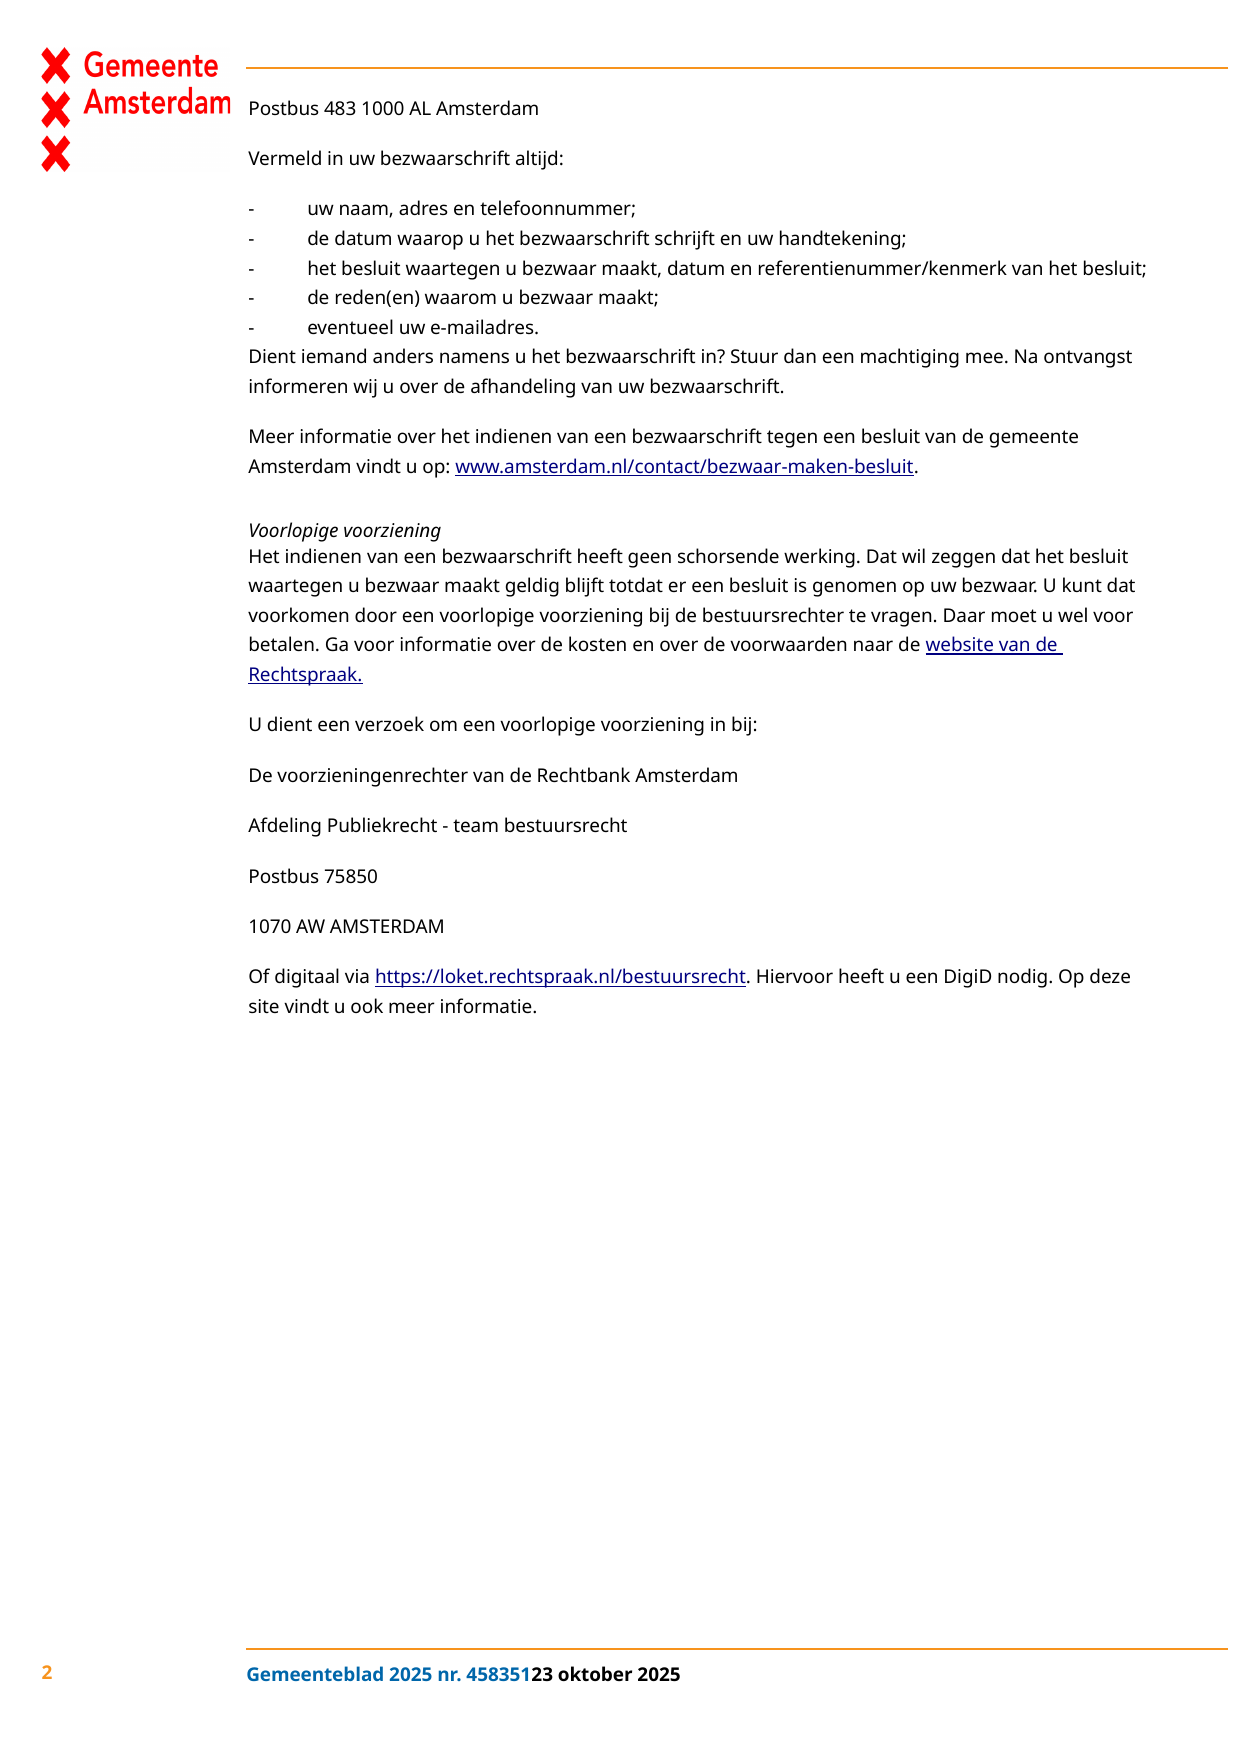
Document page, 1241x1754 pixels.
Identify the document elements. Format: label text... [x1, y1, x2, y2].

text Dient iemand anders namens u het bezwaarschrift in? Stuur dan een machtiging mee. Na ontvangst informeren wij u over de afhandeling van uw bezwaarschrift. [248, 343, 1152, 399]
text 1070 AW AMSTERDAM [248, 913, 1152, 939]
text Vermeld in uw bezwaarschrift altijd: [248, 145, 1152, 171]
picture [41, 47, 231, 172]
text Het indienen van een bezwaarschrift heeft geen schorsende werking. Dat wil zeggen dat het besluit waartegen u bezwaar maakt geldig blijft totdat er een besluit is genomen op uw bezwaar. U kunt dat voorkomen door een voorlopige voorziening bij de bestuursrechter te vragen. Daar moet u wel voor betalen. Ga voor informatie over de kosten en over de voorwaarden naar de website van de Rechtspraak. [248, 543, 1152, 687]
text Postbus 75850 [248, 863, 1152, 888]
list het besluit waartegen u bezwaar maakt, datum en referentienummer/kenmerk van het besluit; [248, 255, 1152, 281]
text Of digitaal via https://loket.rechtspraak.nl/bestuursrecht. Hiervoor heeft u een DigiD nodig. Op deze site vindt u ook meer informatie. [248, 964, 1152, 1019]
list de reden(en) waarom u bezwaar maakt; [248, 284, 1152, 310]
list de datum waarop u het bezwaarschrift schrijft en uw handtekening; [248, 225, 1152, 251]
text Voorlopige voorziening [248, 517, 1152, 543]
text Postbus 483 1000 AL Amsterdam [248, 95, 1152, 121]
text U dient een verzoek om een voorlopige voorziening in bij: [248, 712, 1152, 737]
list eventueel uw e-mailadres. [248, 314, 1152, 340]
text De voorzieningenrechter van de Rechtbank Amsterdam [248, 762, 1152, 788]
text Meer informatie over het indienen van een bezwaarschrift tegen een besluit van de gemeente Amsterdam vindt u op: www.amsterdam.nl/contact/bezwaar-maken-besluit. [248, 423, 1152, 479]
text Afdeling Publiekrecht - team bestuursrecht [248, 812, 1152, 838]
list uw naam, adres en telefoonnummer; [248, 196, 1152, 221]
